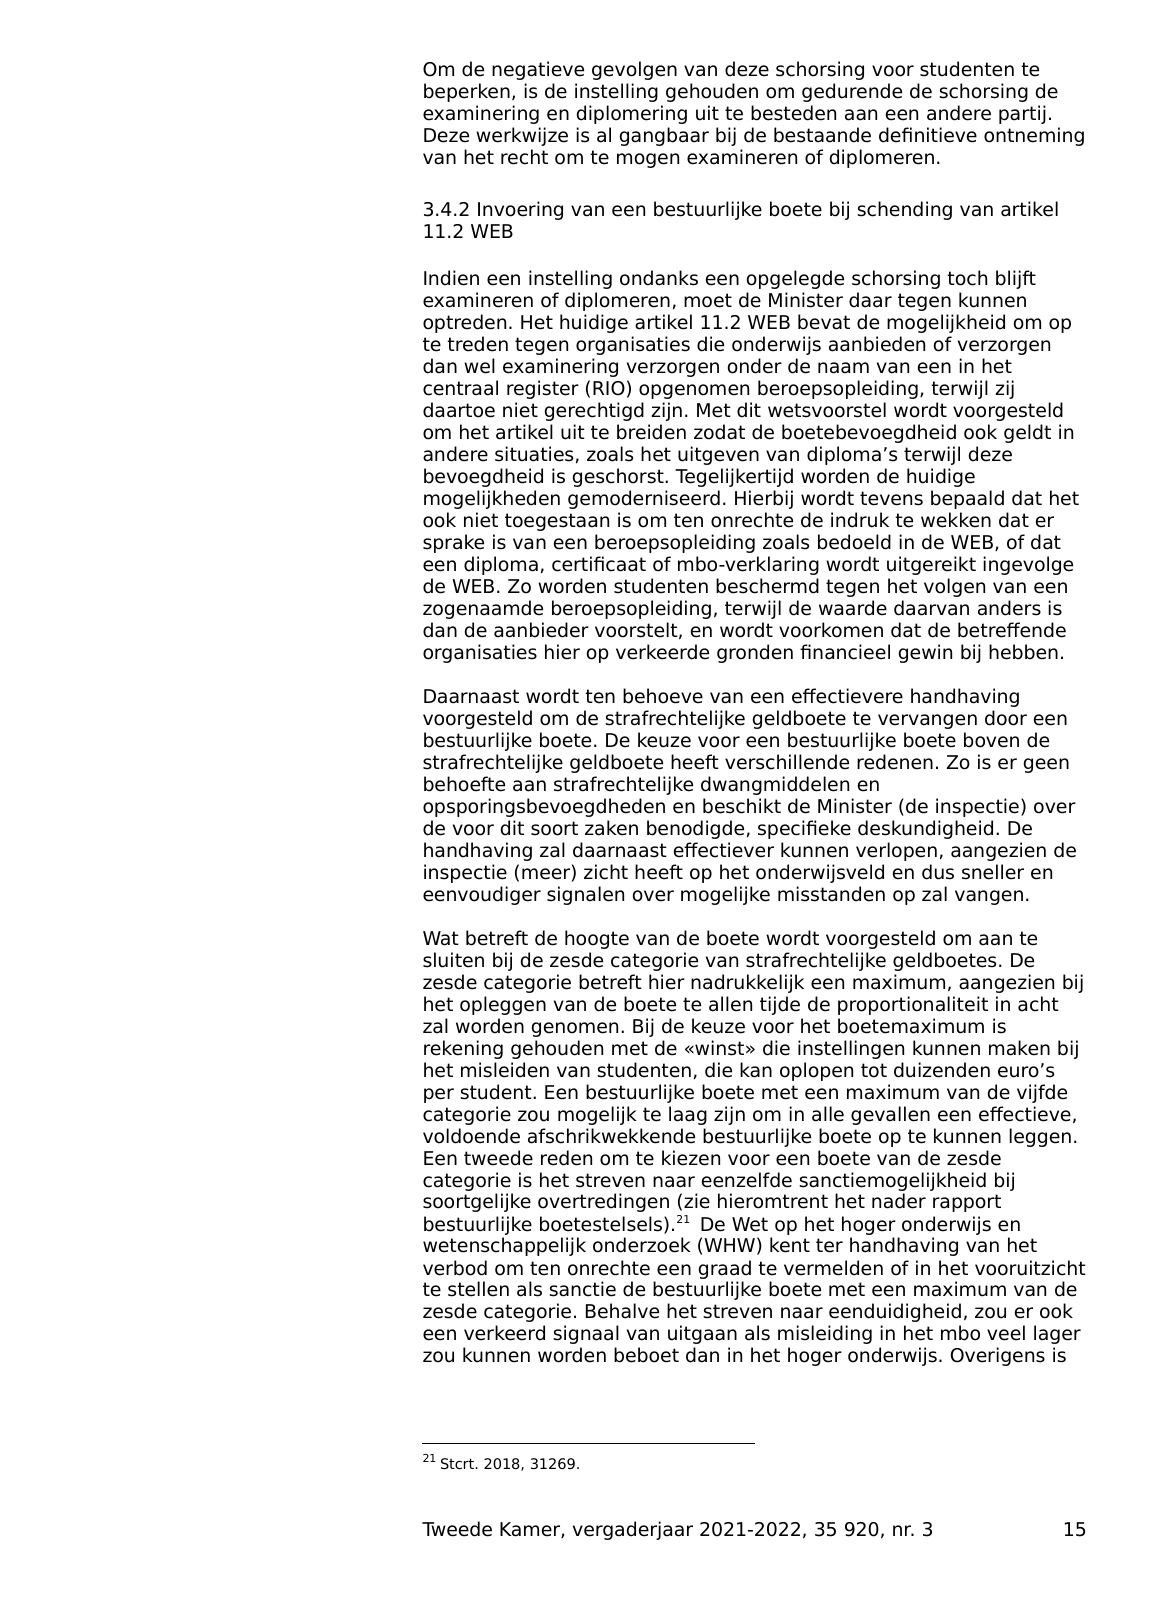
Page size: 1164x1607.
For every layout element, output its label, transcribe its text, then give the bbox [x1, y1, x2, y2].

text Stcrt. 2018, 31269. [422, 1452, 1087, 1474]
text Een tweede reden om te kiezen voor een boete van de zesde categorie is het streven naar eenzelfde sanctiemogelijkheid bij soortgelijke overtredingen (zie hieromtrent het nader rapport bestuurlijke boetestelsels). De Wet op het hoger onderwijs en wetenschappelijk onderzoek (WHW) kent ter handhaving van het verbod om ten onrechte een graad te vermelden of in het vooruitzicht te stellen als sanctie de bestuurlijke boete met een maximum van de zesde categorie. Behalve het streven naar eenduidigheid, zou er ook een verkeerd signaal van uitgaan als misleiding in het mbo veel lager zou kunnen worden beboet dan in het hoger onderwijs. Overigens is [422, 1147, 1087, 1367]
subtitle 3.4.2 Invoering van een bestuurlijke boete bij schending van artikel 11.2 WEB [422, 199, 1087, 243]
text Indien een instelling ondanks een opgelegde schorsing toch blijft examineren of diplomeren, moet de Minister daar tegen kunnen optreden. Het huidige artikel 11.2 WEB bevat de mogelijkheid om op te treden tegen organisaties die onderwijs aanbieden of verzorgen dan wel examinering verzorgen onder de naam van een in het centraal register (RIO) opgenomen beroepsopleiding, terwijl zij daartoe niet gerechtigd zijn. Met dit wetsvoorstel wordt voorgesteld om het artikel uit te breiden zodat de boetebevoegdheid ook geldt in andere situaties, zoals het uitgeven van diploma’s terwijl deze bevoegdheid is geschorst. Tegelijkertijd worden de huidige mogelijkheden gemoderniseerd. Hierbij wordt tevens bepaald dat het ook niet toegestaan is om ten onrechte de indruk te wekken dat er sprake is van een beroepsopleiding zoals bedoeld in de WEB, of dat een diploma, certificaat of mbo-verklaring wordt uitgereikt ingevolge de WEB. Zo worden studenten beschermd tegen het volgen van een zogenaamde beroepsopleiding, terwijl de waarde daarvan anders is dan de aanbieder voorstelt, en wordt voorkomen dat de betreffende organisaties hier op verkeerde gronden financieel gewin bij hebben. [422, 268, 1087, 663]
text Daarnaast wordt ten behoeve van een effectievere handhaving voorgesteld om de strafrechtelijke geldboete te vervangen door een bestuurlijke boete. De keuze voor een bestuurlijke boete boven de strafrechtelijke geldboete heeft verschillende redenen. Zo is er geen behoefte aan strafrechtelijke dwangmiddelen en opsporingsbevoegdheden en beschikt de Minister (de inspectie) over de voor dit soort zaken benodigde, specifieke deskundigheid. De handhaving zal daarnaast effectiever kunnen verlopen, aangezien de inspectie (meer) zicht heeft op het onderwijsveld en dus sneller en eenvoudiger signalen over mogelijke misstanden op zal vangen. [422, 686, 1087, 906]
text Wat betreft de hoogte van de boete wordt voorgesteld om aan te sluiten bij de zesde categorie van strafrechtelijke geldboetes. De zesde categorie betreft hier nadrukkelijk een maximum, aangezien bij het opleggen van de boete te allen tijde de proportionaliteit in acht zal worden genomen. Bij de keuze voor het boetemaximum is rekening gehouden met de «winst» die instellingen kunnen maken bij het misleiden van studenten, die kan oplopen tot duizenden euro’s per student. Een bestuurlijke boete met een maximum van de vijfde categorie zou mogelijk te laag zijn om in alle gevallen een effectieve, voldoende afschrikwekkende bestuurlijke boete op te kunnen leggen. [422, 928, 1087, 1147]
text Om de negatieve gevolgen van deze schorsing voor studenten te beperken, is de instelling gehouden om gedurende de schorsing de examinering en diplomering uit te besteden aan een andere partij. Deze werkwijze is al gangbaar bij de bestaande definitieve ontneming van het recht om te mogen examineren of diplomeren. [422, 59, 1087, 169]
